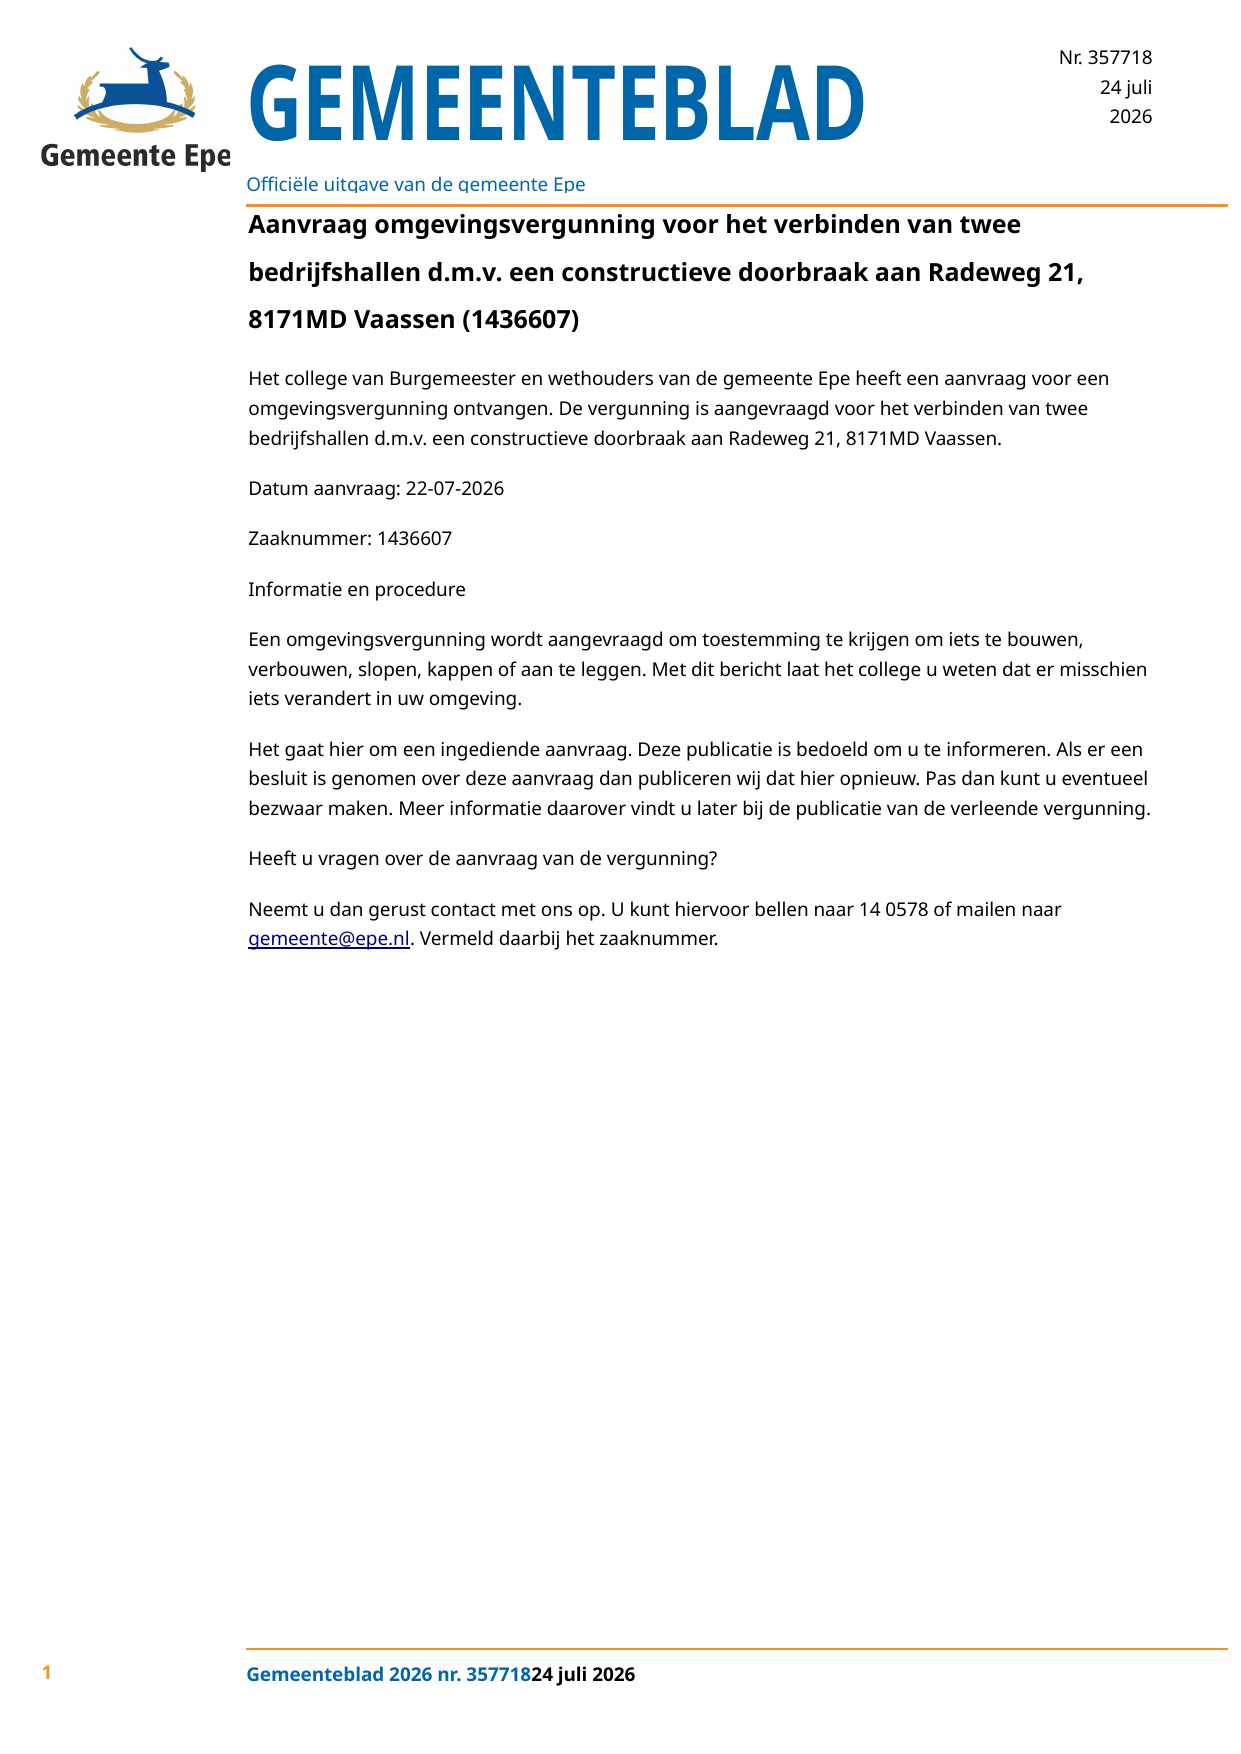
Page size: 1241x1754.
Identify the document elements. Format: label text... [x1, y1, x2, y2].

picture [41, 47, 231, 172]
text Zaaknummer: 1436607 [248, 526, 1152, 551]
text Aanvraag omgevingsvergunning voor het verbinden van twee bedrijfshallen d.m.v. een constructieve doorbraak aan Radeweg 21, 8171MD Vaassen (1436607) [248, 207, 1152, 336]
text Informatie en procedure [248, 576, 1152, 602]
text Het gaat hier om een ingediende aanvraag. Deze publicatie is bedoeld om u te informeren. Als er een besluit is genomen over deze aanvraag dan publiceren wij dat hier opnieuw. Pas dan kunt u eventueel bezwaar maken. Meer informatie daarover vindt u later bij de publicatie van de verleende vergunning. [248, 736, 1152, 821]
text Neemt u dan gerust contact met ons op. U kunt hiervoor bellen naar 14 0578 of mailen naar gemeente@epe.nl. Vermeld daarbij het zaaknummer. [248, 896, 1152, 951]
text Heeft u vragen over de aanvraag van de vergunning? [248, 846, 1152, 871]
text Een omgevingsvergunning wordt aangevraagd om toestemming te krijgen om iets te bouwen, verbouwen, slopen, kappen of aan te leggen. Met dit bericht laat het college u weten dat er misschien iets verandert in uw omgeving. [248, 626, 1152, 711]
text Datum aanvraag: 22-07-2026 [248, 475, 1152, 501]
text Het college van Burgemeester en wethouders van de gemeente Epe heeft een aanvraag voor een omgevingsvergunning ontvangen. De vergunning is aangevraagd voor het verbinden van twee bedrijfshallen d.m.v. een constructieve doorbraak aan Radeweg 21, 8171MD Vaassen. [248, 366, 1152, 450]
